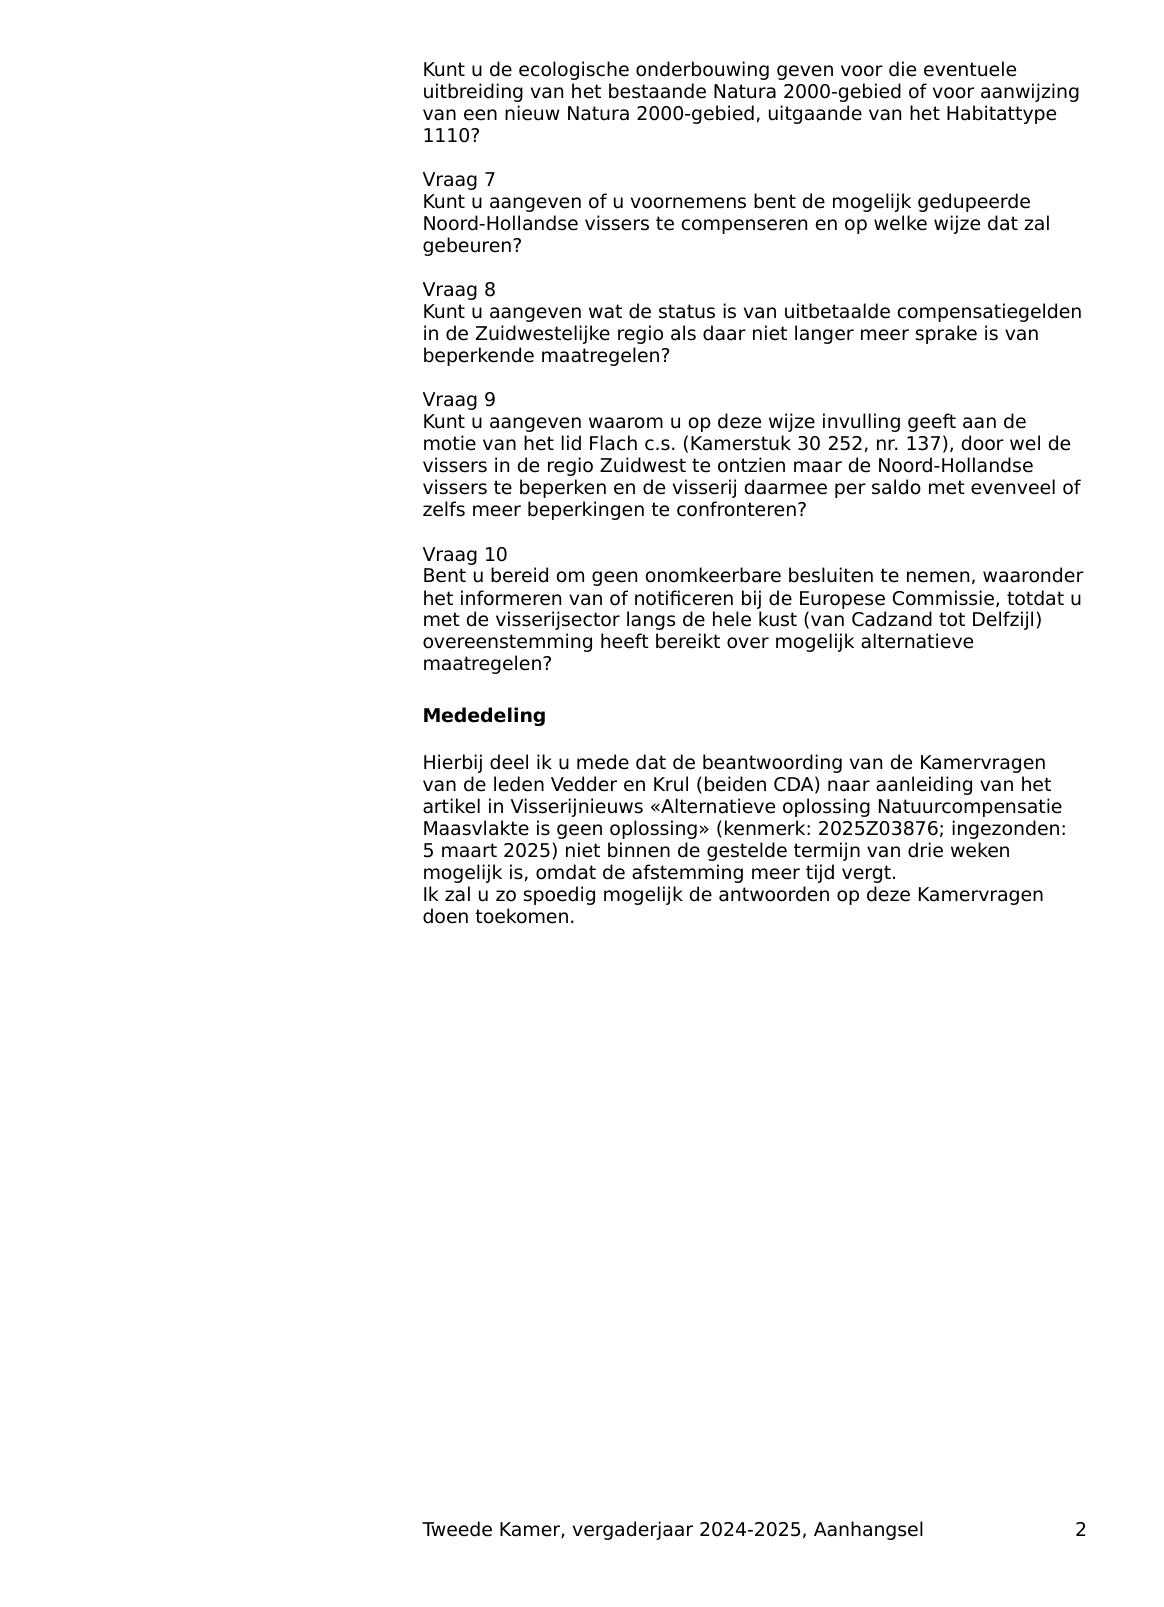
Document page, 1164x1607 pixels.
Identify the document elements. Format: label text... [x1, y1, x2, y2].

text Vraag 7 [422, 169, 1087, 191]
text Kunt u aangeven wat de status is van uitbetaalde compensatiegelden in de Zuidwestelijke regio als daar niet langer meer sprake is van beperkende maatregelen? [422, 301, 1087, 367]
text Ik zal u zo spoedig mogelijk de antwoorden op deze Kamervragen doen toekomen. [422, 884, 1087, 928]
text Bent u bereid om geen onomkeerbare besluiten te nemen, waaronder het informeren van of notificeren bij de Europese Commissie, totdat u met de visserijsector langs de hele kust (van Cadzand tot Delfzijl) overeenstemming heeft bereikt over mogelijk alternatieve maatregelen? [422, 565, 1087, 675]
text Kunt u de ecologische onderbouwing geven voor die eventuele uitbreiding van het bestaande Natura 2000-gebied of voor aanwijzing van een nieuw Natura 2000-gebied, uitgaande van het Habitattype 1110? [422, 59, 1087, 147]
text Kunt u aangeven waarom u op deze wijze invulling geeft aan de motie van het lid Flach c.s. (Kamerstuk 30 252, nr. 137), door wel de vissers in de regio Zuidwest te ontzien maar de Noord-Hollandse vissers te beperken en de visserij daarmee per saldo met evenveel of zelfs meer beperkingen te confronteren? [422, 411, 1087, 521]
text Hierbij deel ik u mede dat de beantwoording van de Kamervragen van de leden Vedder en Krul (beiden CDA) naar aanleiding van het artikel in Visserijnieuws «Alternatieve oplossing Natuurcompensatie Maasvlakte is geen oplossing» (kenmerk: 2025Z03876; ingezonden: 5 maart 2025) niet binnen de gestelde termijn van drie weken mogelijk is, omdat de afstemming meer tijd vergt. [422, 752, 1087, 884]
text Vraag 10 [422, 543, 1087, 565]
text Kunt u aangeven of u voornemens bent de mogelijk gedupeerde Noord-Hollandse vissers te compenseren en op welke wijze dat zal gebeuren? [422, 191, 1087, 257]
subtitle Mededeling [422, 705, 1087, 727]
text Vraag 8 [422, 279, 1087, 301]
text Vraag 9 [422, 389, 1087, 411]
